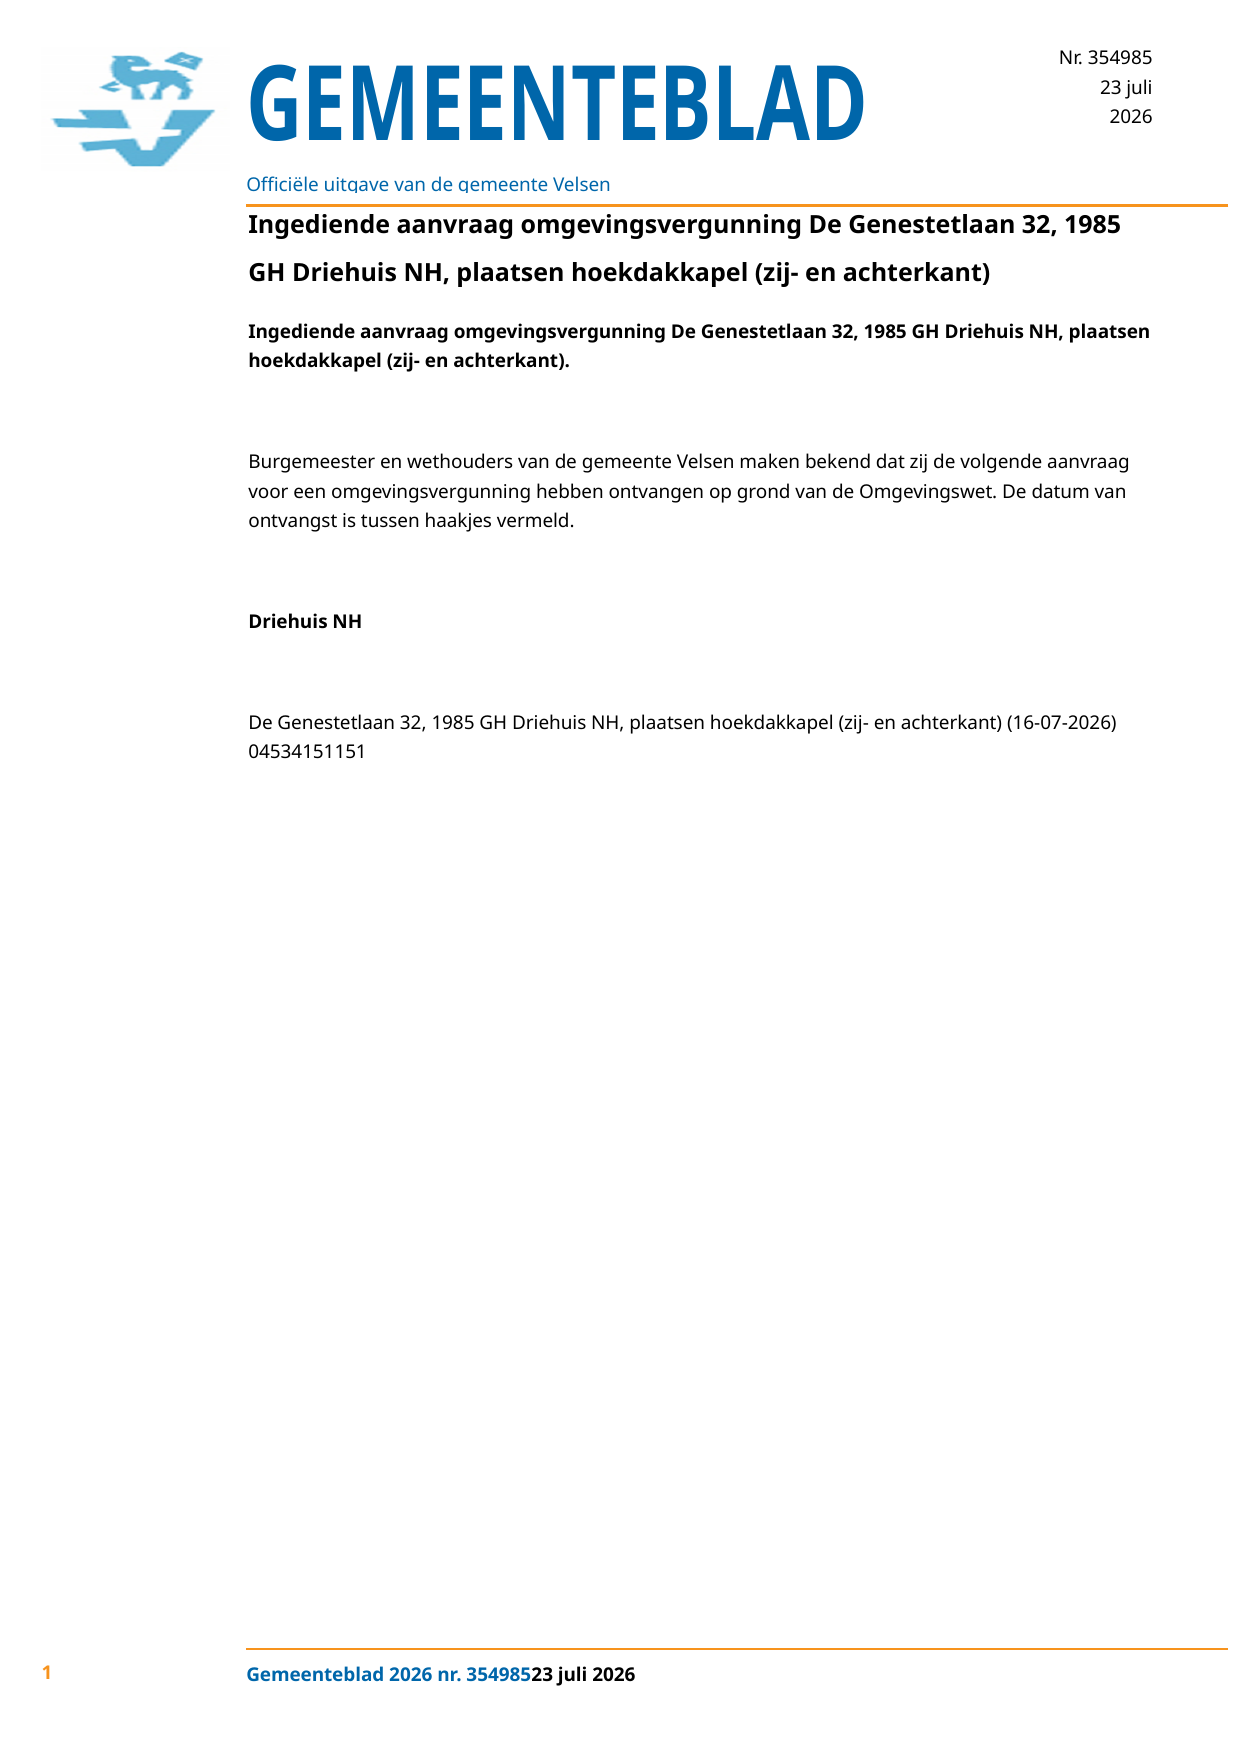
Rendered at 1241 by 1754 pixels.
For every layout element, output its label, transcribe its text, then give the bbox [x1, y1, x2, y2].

text Burgemeester en wethouders van de gemeente Velsen maken bekend dat zij de volgende aanvraag voor een omgevingsvergunning hebben ontvangen op grond van de Omgevingswet. De datum van ontvangst is tussen haakjes vermeld. [248, 448, 1152, 533]
picture [41, 47, 231, 172]
text De Genestetlaan 32, 1985 GH Driehuis NH, plaatsen hoekdakkapel (zij- en achterkant) (16-07-2026) 04534151151 [248, 709, 1152, 764]
text Ingediende aanvraag omgevingsvergunning De Genestetlaan 32, 1985 GH Driehuis NH, plaatsen hoekdakkapel (zij- en achterkant) [248, 207, 1152, 288]
text Driehuis NH [248, 608, 1152, 634]
text Ingediende aanvraag omgevingsvergunning De Genestetlaan 32, 1985 GH Driehuis NH, plaatsen hoekdakkapel (zij- en achterkant). [248, 318, 1152, 373]
